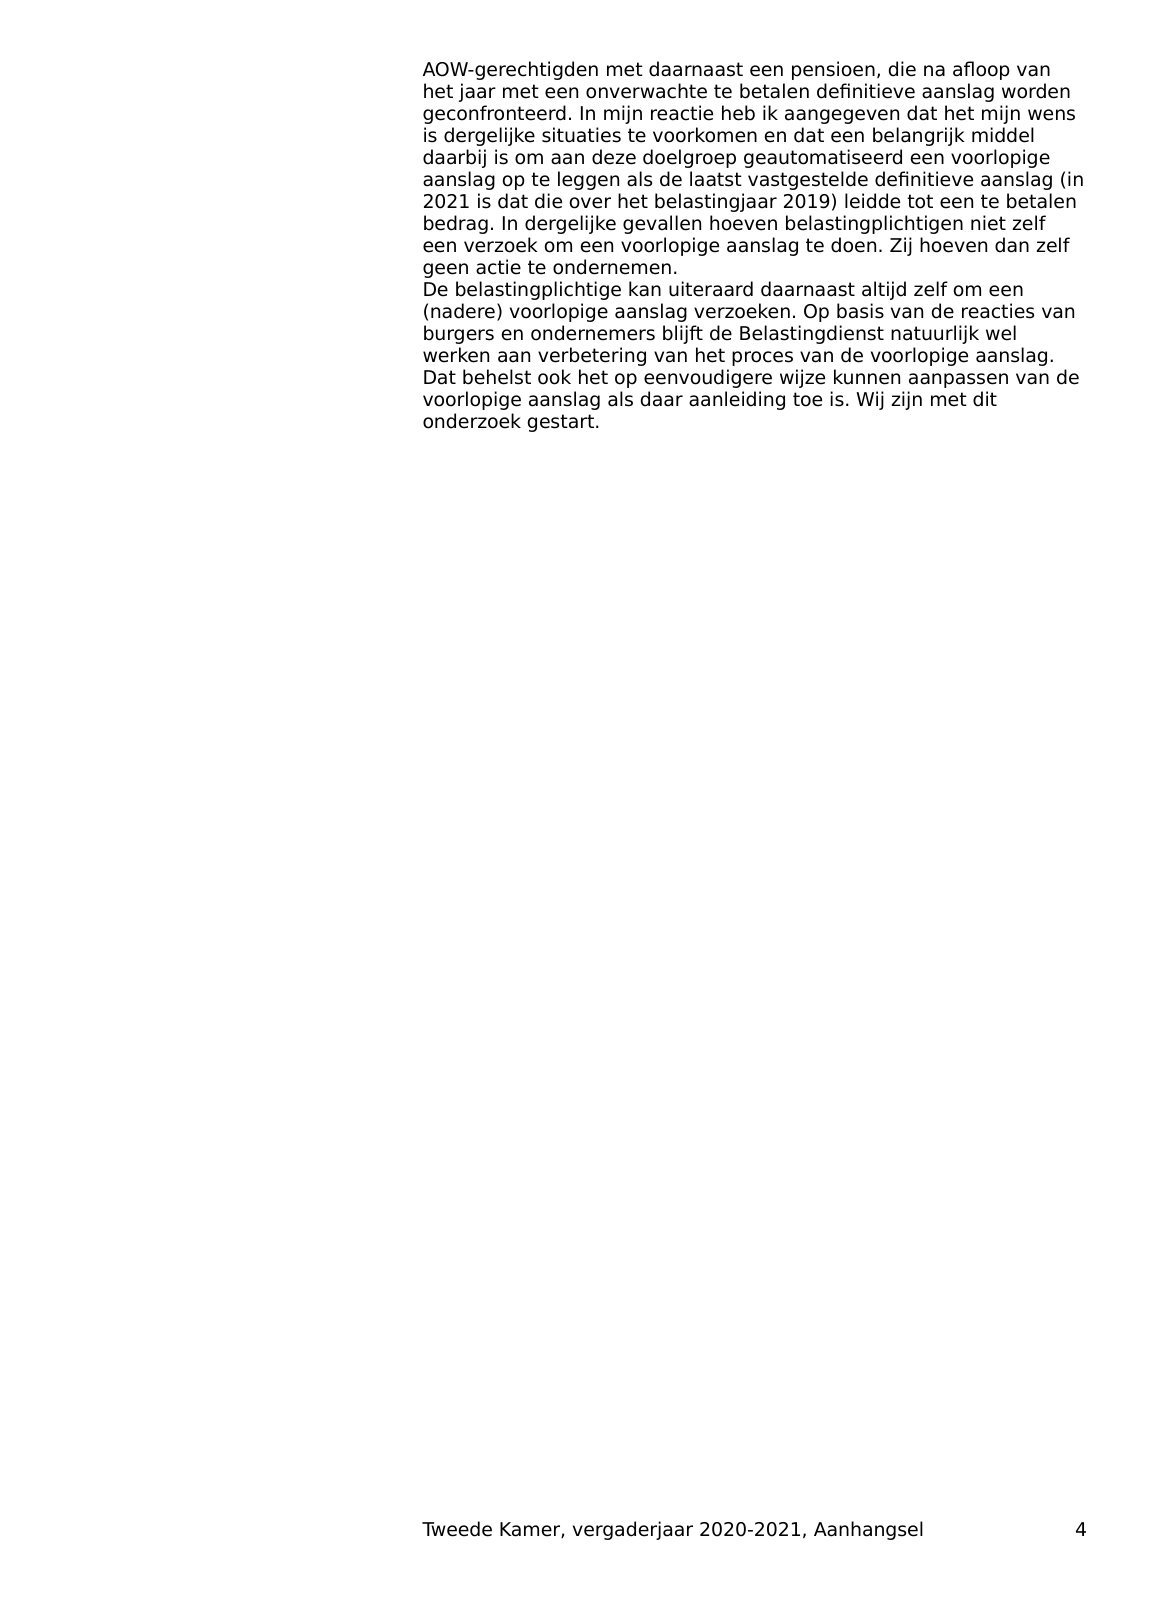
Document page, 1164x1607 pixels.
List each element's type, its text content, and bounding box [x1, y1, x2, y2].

text De belastingplichtige kan uiteraard daarnaast altijd zelf om een (nadere) voorlopige aanslag verzoeken. Op basis van de reacties van burgers en ondernemers blijft de Belastingdienst natuurlijk wel werken aan verbetering van het proces van de voorlopige aanslag. Dat behelst ook het op eenvoudigere wijze kunnen aanpassen van de voorlopige aanslag als daar aanleiding toe is. Wij zijn met dit onderzoek gestart. [422, 279, 1087, 433]
text AOW-gerechtigden met daarnaast een pensioen, die na afloop van het jaar met een onverwachte te betalen definitieve aanslag worden geconfronteerd. In mijn reactie heb ik aangegeven dat het mijn wens is dergelijke situaties te voorkomen en dat een belangrijk middel daarbij is om aan deze doelgroep geautomatiseerd een voorlopige aanslag op te leggen als de laatst vastgestelde definitieve aanslag (in 2021 is dat die over het belastingjaar 2019) leidde tot een te betalen bedrag. In dergelijke gevallen hoeven belastingplichtigen niet zelf een verzoek om een voorlopige aanslag te doen. Zij hoeven dan zelf geen actie te ondernemen. [422, 59, 1087, 279]
